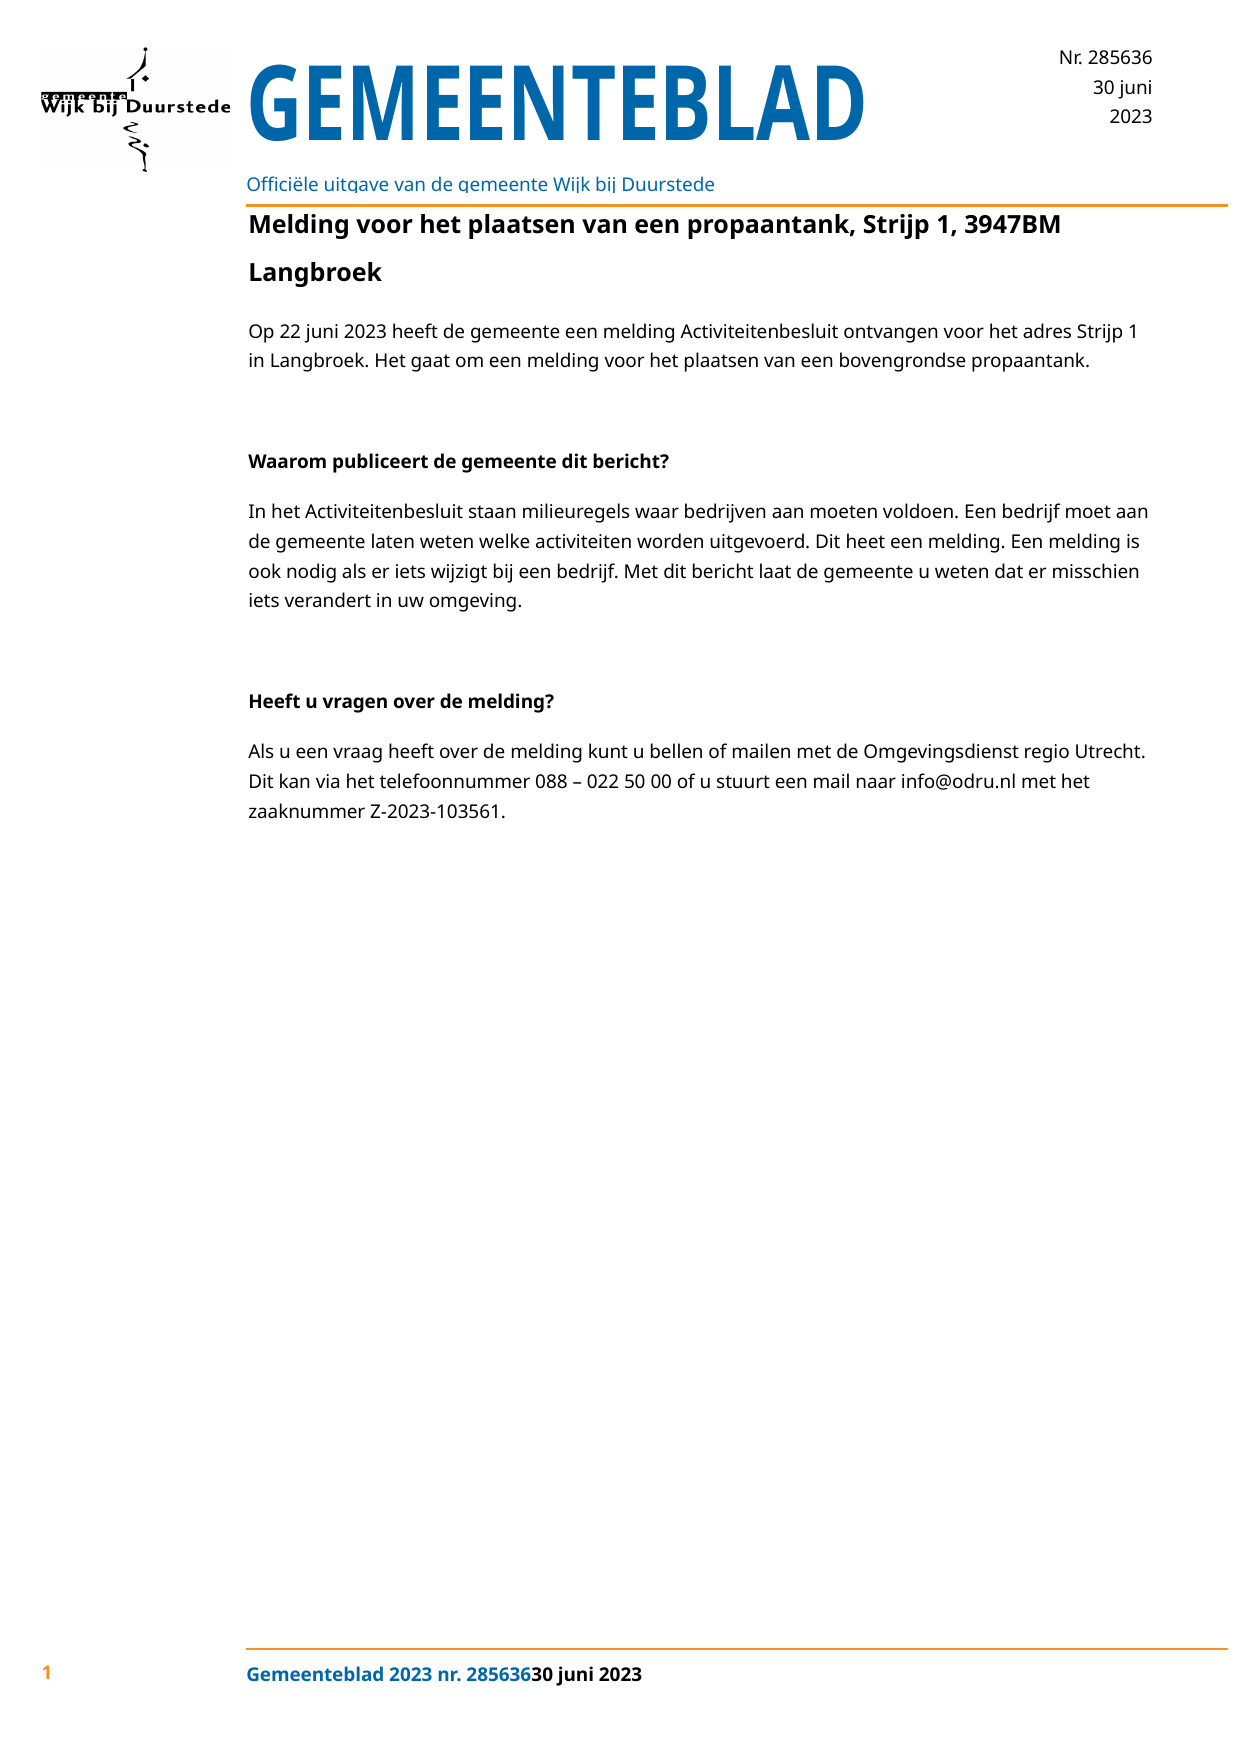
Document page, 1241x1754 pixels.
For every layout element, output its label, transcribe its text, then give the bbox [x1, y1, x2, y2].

text Als u een vraag heeft over de melding kunt u bellen of mailen met de Omgevingsdienst regio Utrecht. Dit kan via het telefoonnummer 088 – 022 50 00 of u stuurt een mail naar info@odru.nl met het zaaknummer Z-2023-103561. [248, 739, 1152, 824]
picture [41, 47, 231, 172]
text Melding voor het plaatsen van een propaantank, Strijp 1, 3947BM Langbroek [248, 207, 1152, 288]
text In het Activiteitenbesluit staan milieuregels waar bedrijven aan moeten voldoen. Een bedrijf moet aan de gemeente laten weten welke activiteiten worden uitgevoerd. Dit heet een melding. Een melding is ook nodig als er iets wijzigt bij een bedrijf. Met dit bericht laat de gemeente u weten dat er misschien iets verandert in uw omgeving. [248, 499, 1152, 613]
text Waarom publiceert de gemeente dit bericht? [248, 448, 1152, 474]
text Op 22 juni 2023 heeft de gemeente een melding Activiteitenbesluit ontvangen voor het adres Strijp 1 in Langbroek. Het gaat om een melding voor het plaatsen van een bovengrondse propaantank. [248, 318, 1152, 373]
text Heeft u vragen over de melding? [248, 688, 1152, 714]
